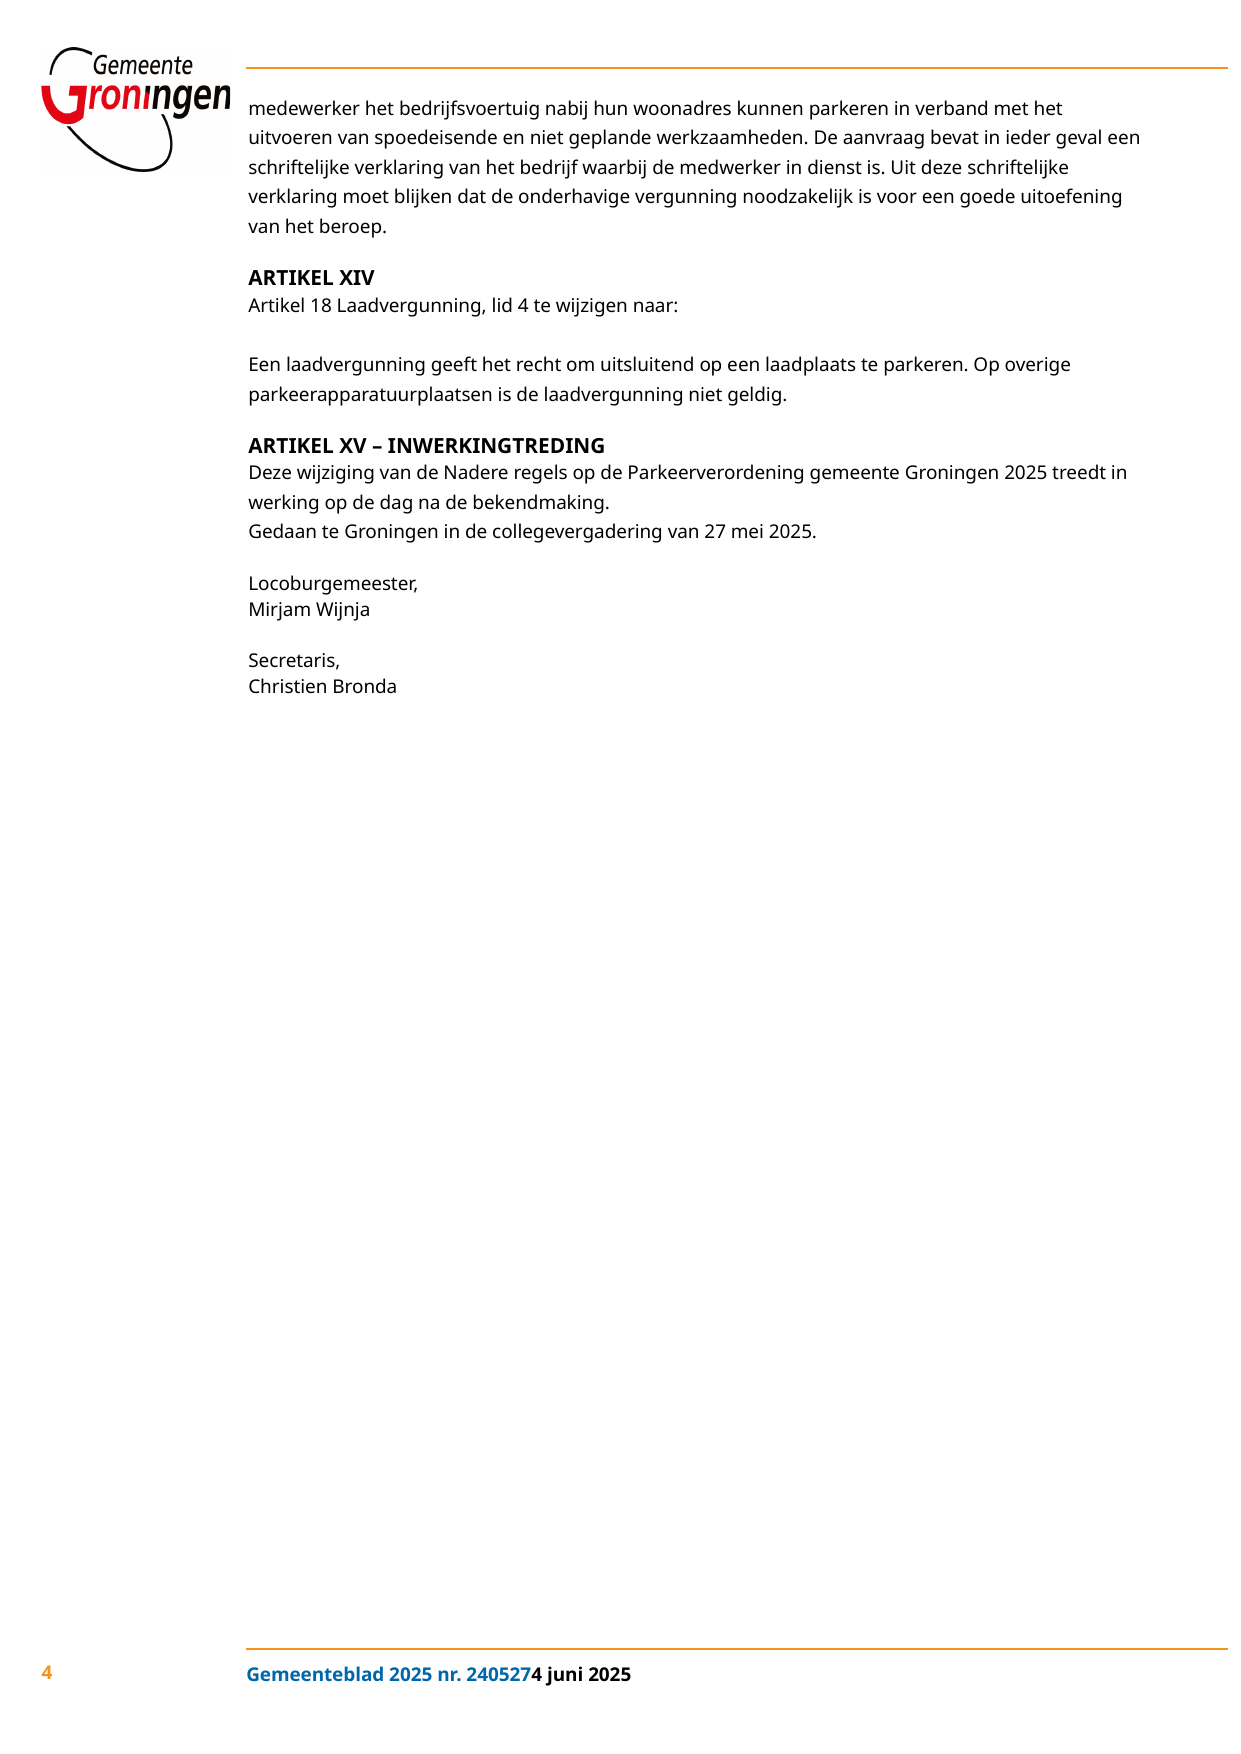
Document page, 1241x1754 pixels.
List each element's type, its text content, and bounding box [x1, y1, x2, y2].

text Locoburgemeester, [248, 570, 1152, 596]
text ARTIKEL XV – INWERKINGTREDING [248, 431, 1152, 459]
text Een laadvergunning geeft het recht om uitsluitend op een laadplaats te parkeren. Op overige parkeerapparatuurplaatsen is de laadvergunning niet geldig. [248, 351, 1152, 406]
text Artikel 18 Laadvergunning, lid 4 te wijzigen naar: [248, 292, 1152, 318]
text Secretaris, [248, 647, 1152, 673]
text medewerker het bedrijfsvoertuig nabij hun woonadres kunnen parkeren in verband met het uitvoeren van spoedeisende en niet geplande werkzaamheden. De aanvraag bevat in ieder geval een schriftelijke verklaring van het bedrijf waarbij de medwerker in dienst is. Uit deze schriftelijke verklaring moet blijken dat de onderhavige vergunning noodzakelijk is voor een goede uitoefening van het beroep. [248, 95, 1152, 239]
picture [41, 47, 231, 172]
text ARTIKEL XIV [248, 263, 1152, 292]
text Mirjam Wijnja [248, 596, 1152, 622]
text Christien Bronda [248, 673, 1152, 699]
text Gedaan te Groningen in de collegevergadering van 27 mei 2025. [248, 519, 1152, 544]
text Deze wijziging van de Nadere regels op de Parkeerverordening gemeente Groningen 2025 treedt in werking op de dag na de bekendmaking. [248, 459, 1152, 515]
